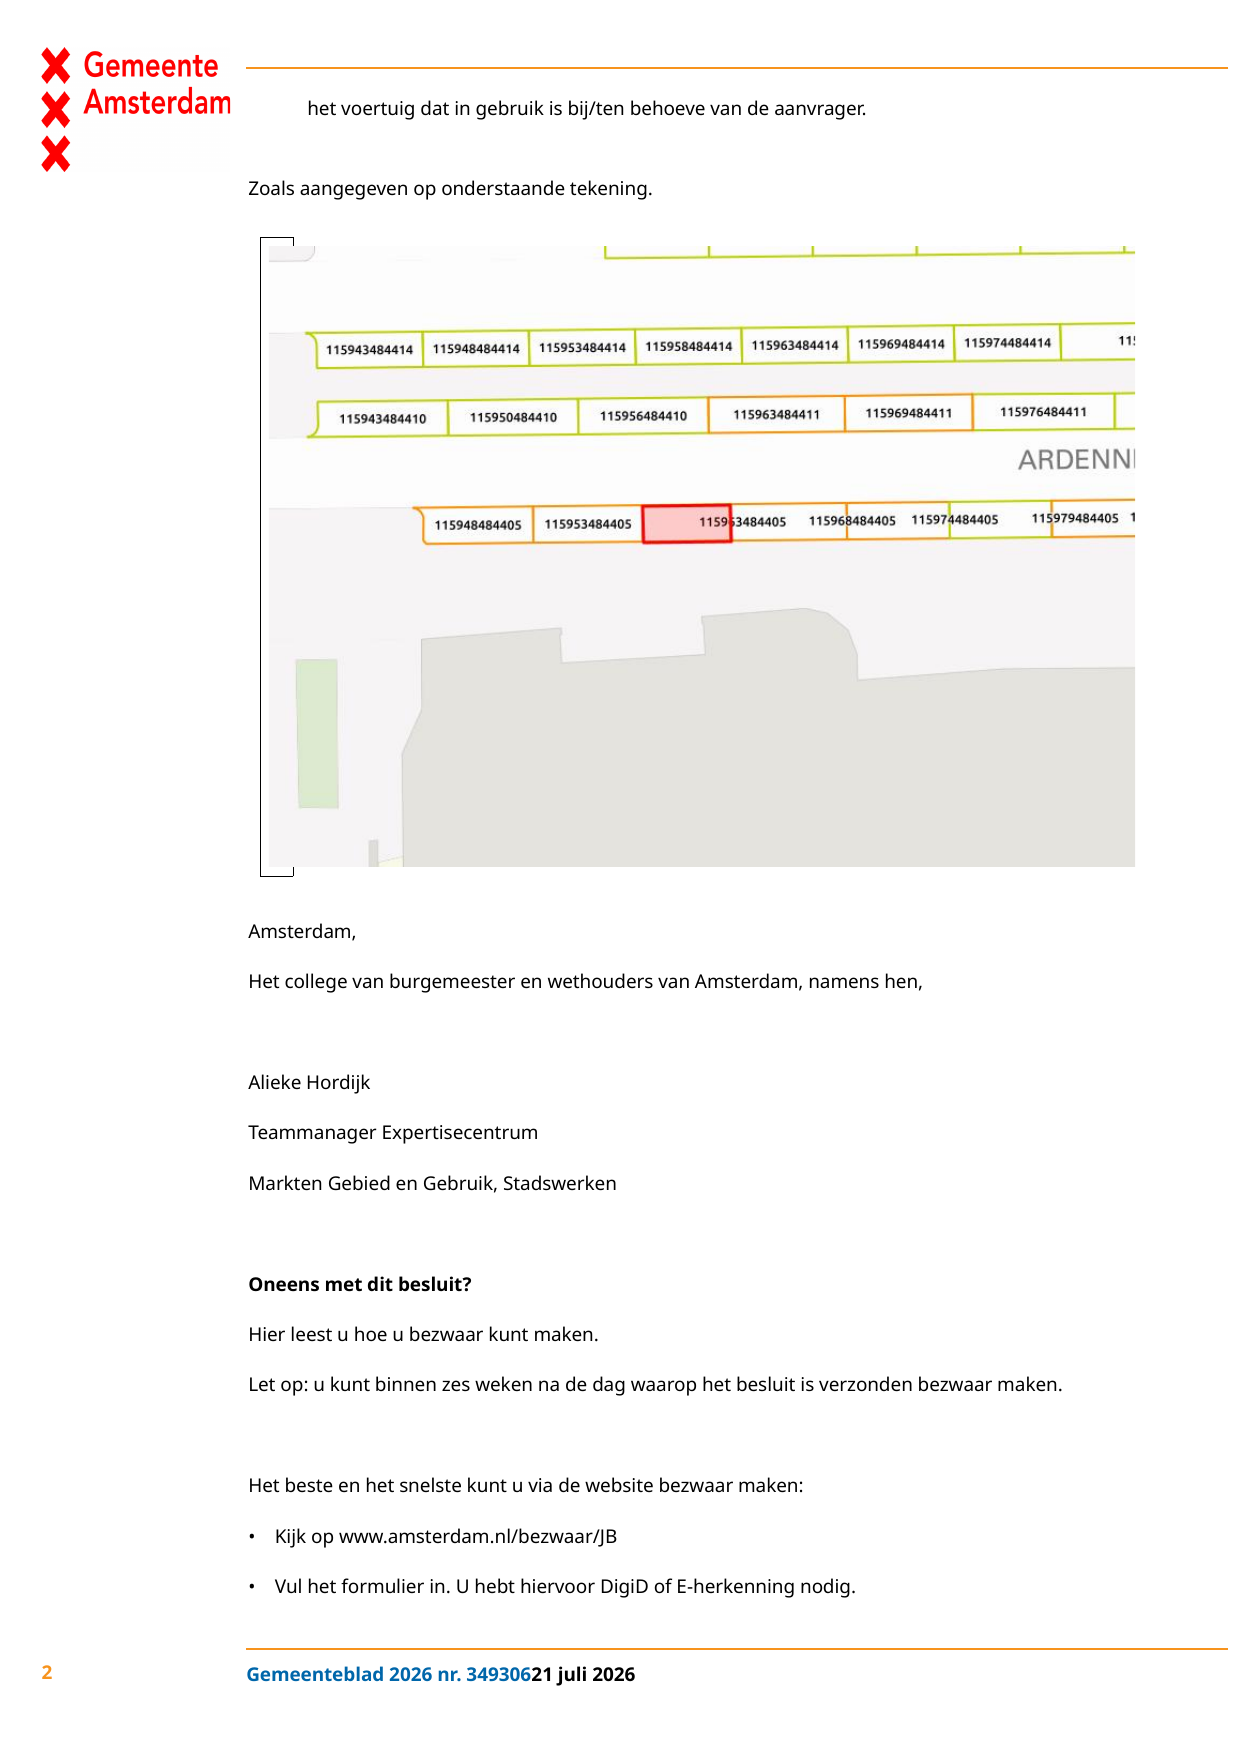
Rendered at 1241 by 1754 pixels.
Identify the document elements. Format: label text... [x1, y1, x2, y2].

text • Vul het formulier in. U hebt hiervoor DigiD of E-herkenning nodig. [248, 1573, 1152, 1599]
text Markten Gebied en Gebruik, Stadswerken [248, 1170, 1152, 1196]
text Zoals aangegeven op onderstaande tekening. [248, 175, 1152, 201]
text Amsterdam, [248, 918, 1152, 943]
text • Kijk op www.amsterdam.nl/bezwaar/JB [248, 1523, 1152, 1548]
text Het beste en het snelste kunt u via de website bezwaar maken: [248, 1472, 1152, 1498]
picture [41, 47, 231, 172]
text Oneens met dit besluit? [248, 1271, 1152, 1296]
text Let op: u kunt binnen zes weken na de dag waarop het besluit is verzonden bezwaar maken. [248, 1372, 1152, 1397]
list het voertuig dat in gebruik is bij/ten behoeve van de aanvrager. [248, 95, 1152, 121]
text Hier leest u hoe u bezwaar kunt maken. [248, 1321, 1152, 1347]
text Alieke Hordijk [248, 1069, 1152, 1095]
text Het college van burgemeester en wethouders van Amsterdam, namens hen, [248, 968, 1152, 994]
picture [268, 246, 1136, 867]
text Teammanager Expertisecentrum [248, 1119, 1152, 1145]
